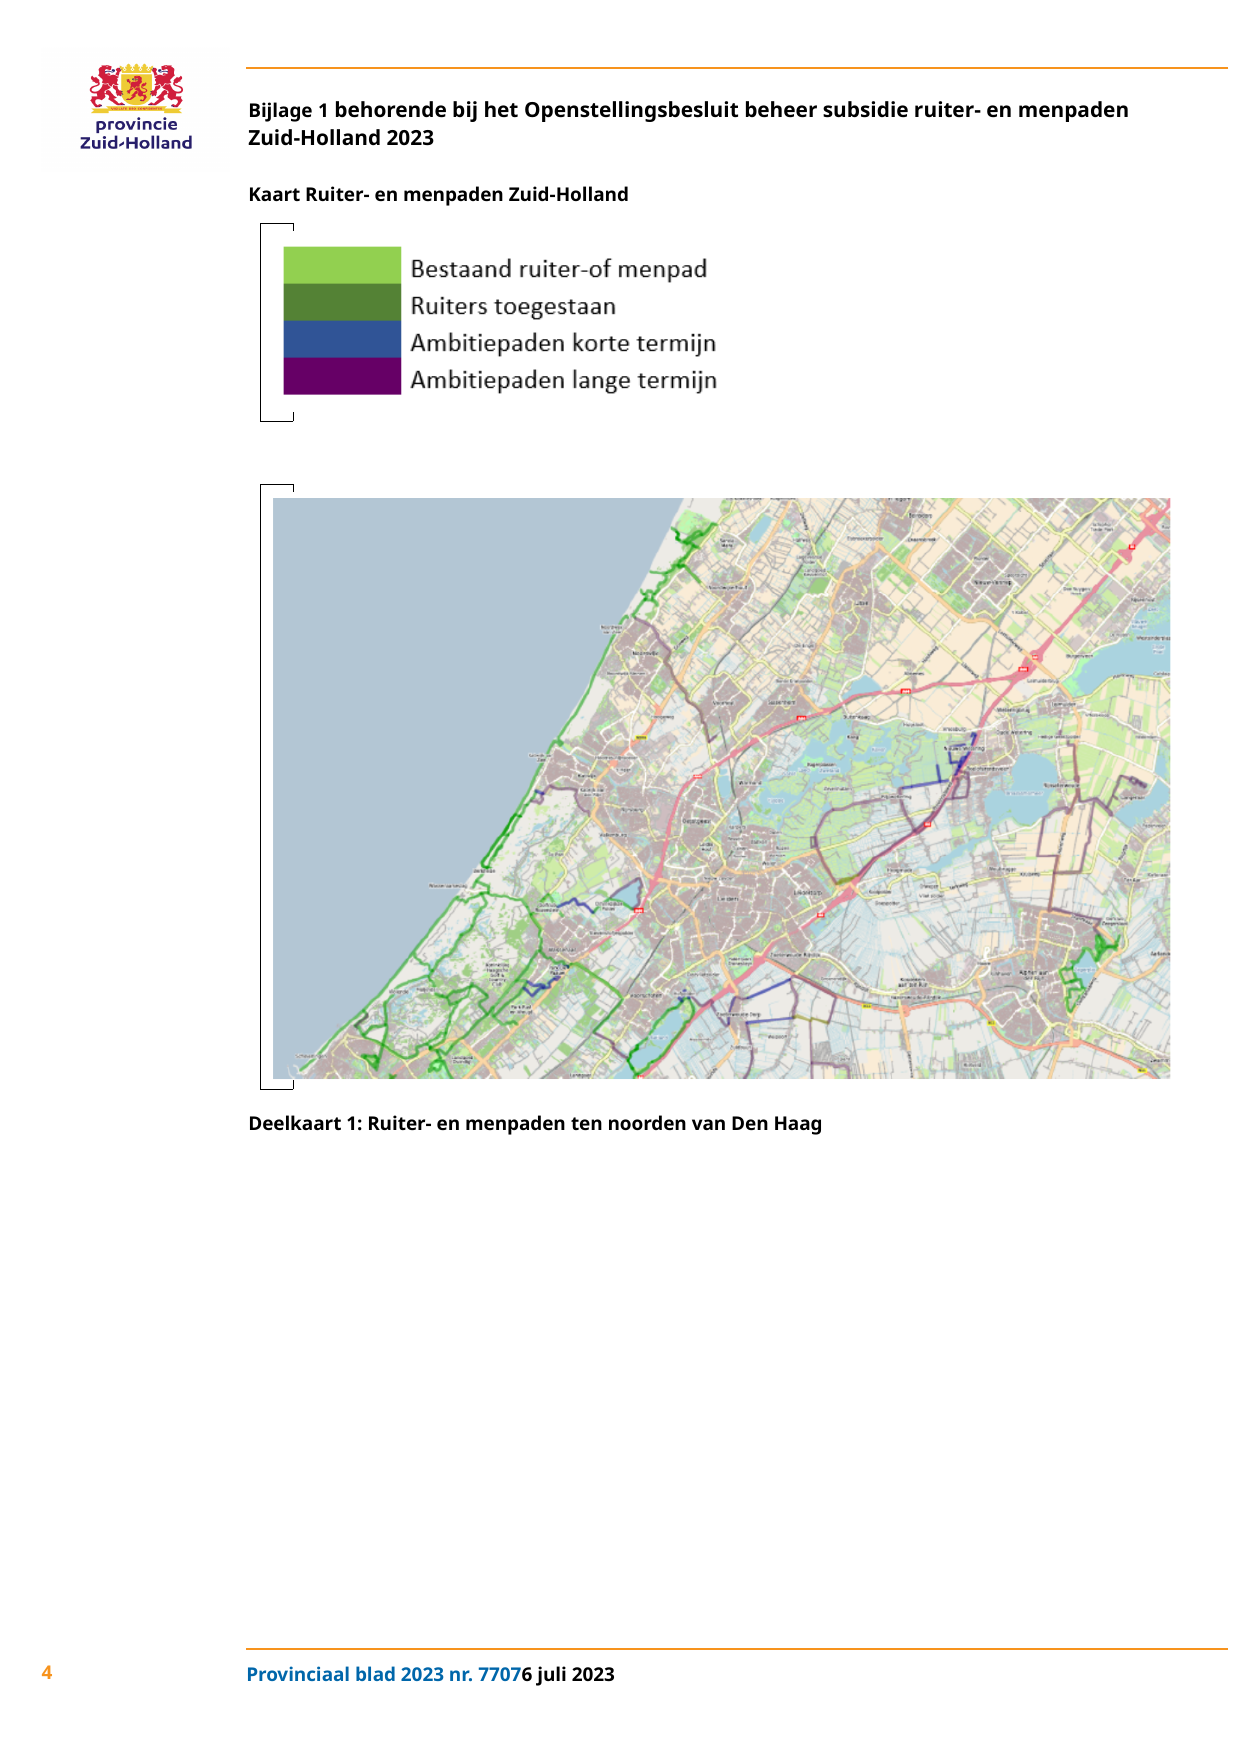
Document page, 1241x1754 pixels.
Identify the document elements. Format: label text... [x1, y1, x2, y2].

text Bijlage 1 behorende bij het Openstellingsbesluit beheer subsidie ruiter- en menpaden Zuid-Holland 2023 [248, 95, 1152, 152]
text Kaart Ruiter- en menpaden Zuid-Holland [248, 181, 1152, 207]
picture [41, 47, 231, 172]
picture [268, 231, 742, 412]
picture [268, 492, 1173, 1080]
text Deelkaart 1: Ruiter- en menpaden ten noorden van Den Haag [248, 1110, 1152, 1136]
